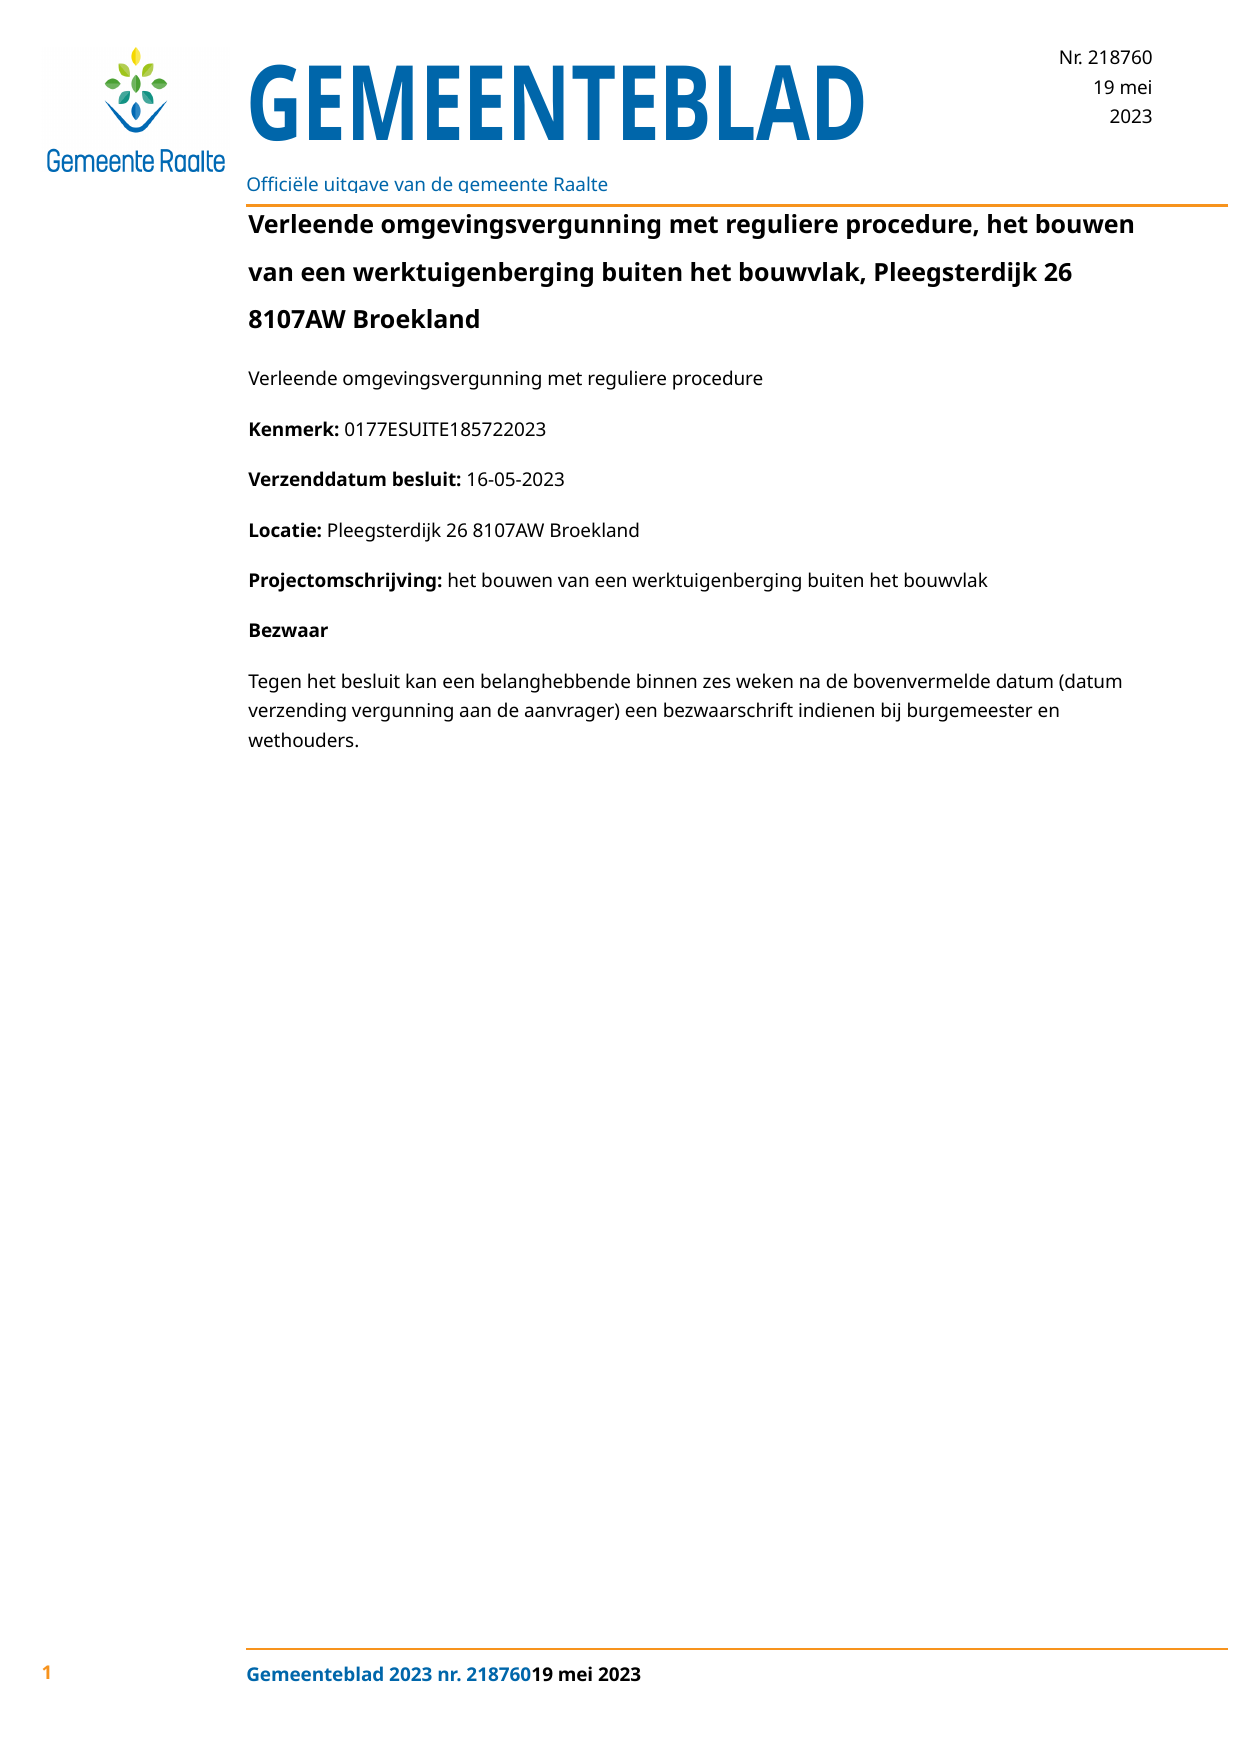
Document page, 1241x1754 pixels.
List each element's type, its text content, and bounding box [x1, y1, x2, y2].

text Verleende omgevingsvergunning met reguliere procedure [248, 366, 1152, 391]
text Locatie: Pleegsterdijk 26 8107AW Broekland [248, 517, 1152, 542]
text Tegen het besluit kan een belanghebbende binnen zes weken na de bovenvermelde datum (datum verzending vergunning aan de aanvrager) een bezwaarschrift indienen bij burgemeester en wethouders. [248, 668, 1152, 753]
text Bezwaar [248, 618, 1152, 643]
text Verleende omgevingsvergunning met reguliere procedure, het bouwen van een werktuigenberging buiten het bouwvlak, Pleegsterdijk 26 8107AW Broekland [248, 207, 1152, 336]
text Verzenddatum besluit: 16-05-2023 [248, 466, 1152, 492]
text Kenmerk: 0177ESUITE185722023 [248, 416, 1152, 442]
text Projectomschrijving: het bouwen van een werktuigenberging buiten het bouwvlak [248, 567, 1152, 593]
picture [41, 47, 231, 172]
